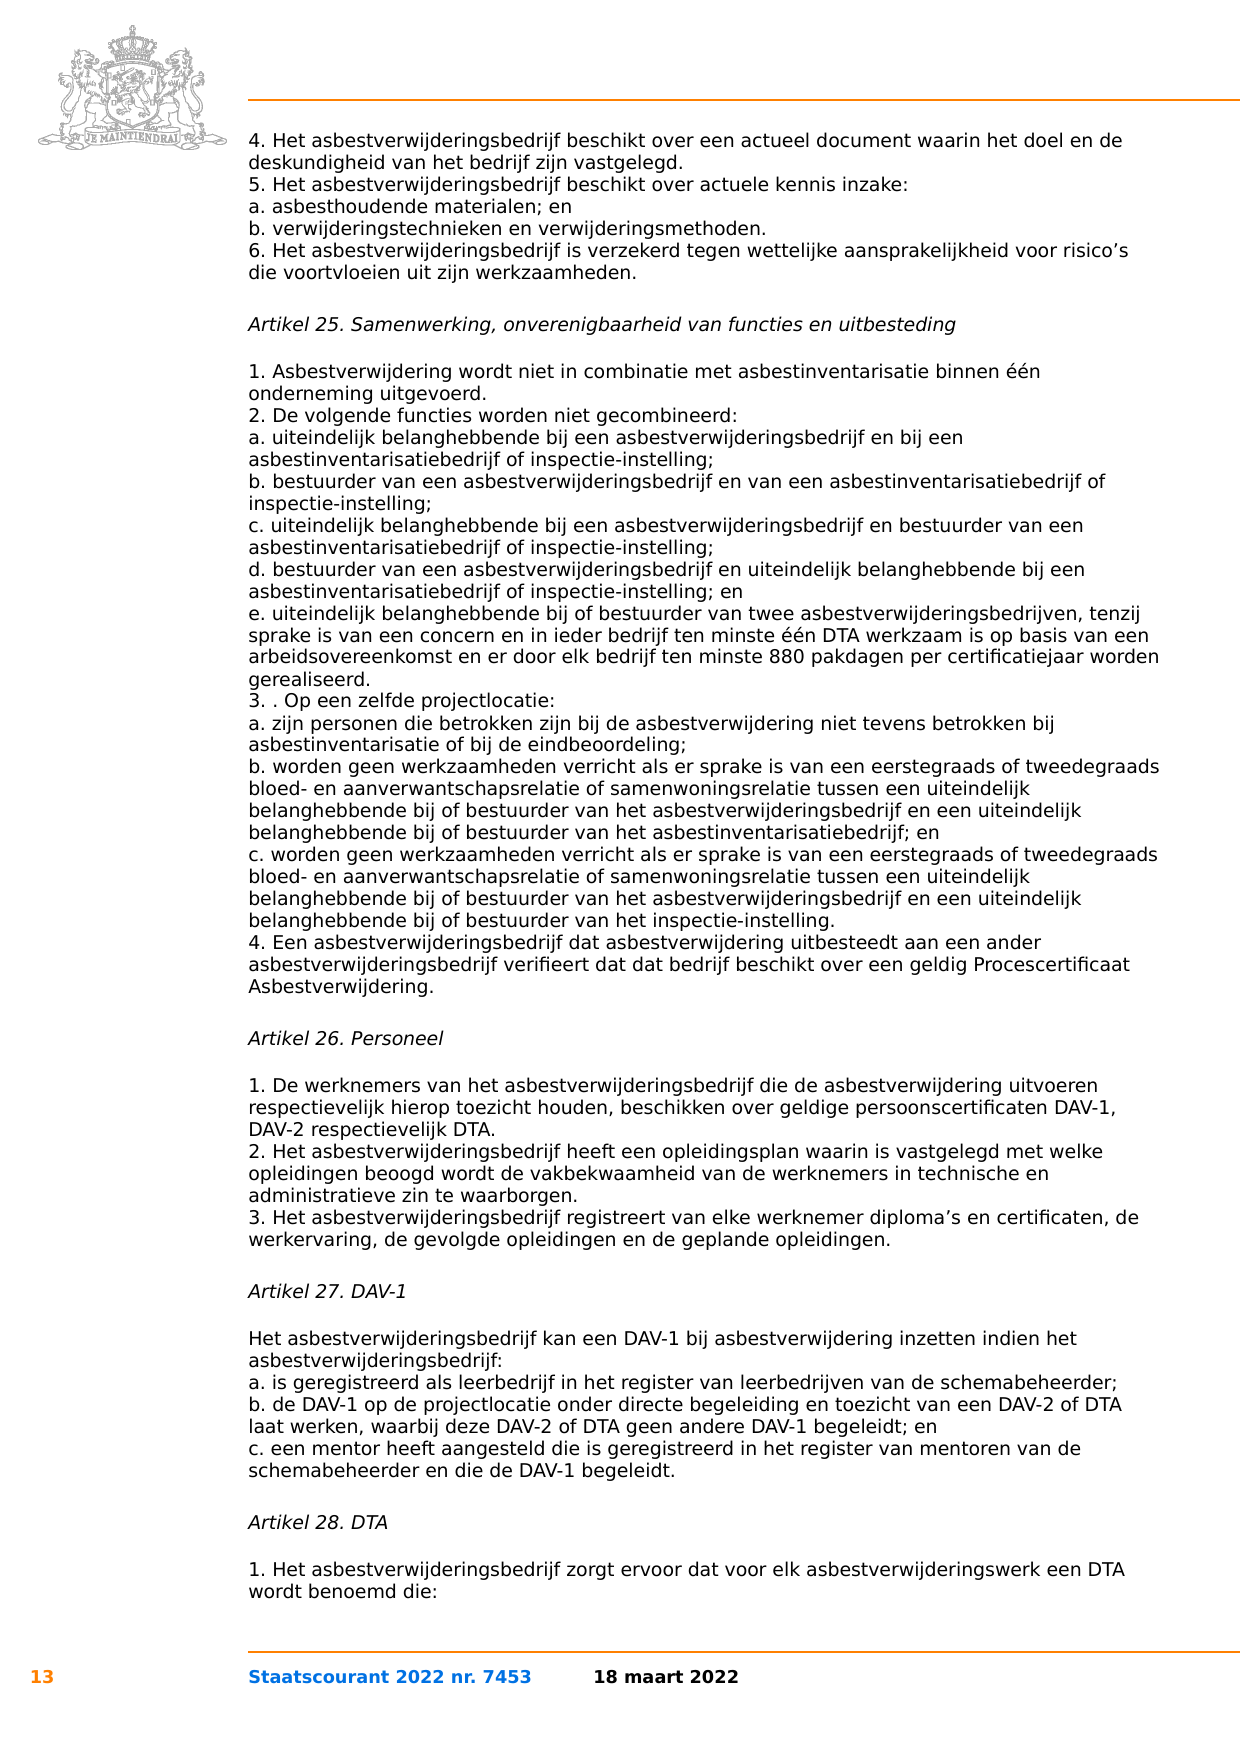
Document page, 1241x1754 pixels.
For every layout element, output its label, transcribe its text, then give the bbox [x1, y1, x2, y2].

text b. bestuurder van een asbestverwijderingsbedrijf en van een asbestinventarisatiebedrijf of inspectie-instelling; [248, 471, 1163, 514]
text a. asbesthoudende materialen; en [248, 196, 1163, 218]
text 2. Het asbestverwijderingsbedrijf heeft een opleidingsplan waarin is vastgelegd met welke opleidingen beoogd wordt de vakbekwaamheid van de werknemers in technische en administratieve zin te waarborgen. [248, 1141, 1163, 1207]
text Het asbestverwijderingsbedrijf kan een DAV-1 bij asbestverwijdering inzetten indien het asbestverwijderingsbedrijf: [248, 1328, 1163, 1372]
text 1. Het asbestverwijderingsbedrijf zorgt ervoor dat voor elk asbestverwijderingswerk een DTA wordt benoemd die: [248, 1559, 1163, 1603]
picture [38, 25, 227, 150]
text d. bestuurder van een asbestverwijderingsbedrijf en uiteindelijk belanghebbende bij een asbestinventarisatiebedrijf of inspectie-instelling; en [248, 558, 1163, 602]
subtitle Artikel 26. Personeel [248, 1028, 1163, 1050]
text b. verwijderingstechnieken en verwijderingsmethoden. [248, 218, 1163, 240]
text 6. Het asbestverwijderingsbedrijf is verzekerd tegen wettelijke aansprakelijkheid voor risico’s die voortvloeien uit zijn werkzaamheden. [248, 240, 1163, 284]
subtitle Artikel 27. DAV-1 [248, 1281, 1163, 1303]
text a. zijn personen die betrokken zijn bij de asbestverwijdering niet tevens betrokken bij asbestinventarisatie of bij de eindbeoordeling; [248, 712, 1163, 756]
text c. worden geen werkzaamheden verricht als er sprake is van een eerstegraads of tweedegraads bloed- en aanverwantschapsrelatie of samenwoningsrelatie tussen een uiteindelijk belanghebbende bij of bestuurder van het asbestverwijderingsbedrijf en een uiteindelijk belanghebbende bij of bestuurder van het inspectie-instelling. [248, 844, 1163, 932]
text a. uiteindelijk belanghebbende bij een asbestverwijderingsbedrijf en bij een asbestinventarisatiebedrijf of inspectie-instelling; [248, 427, 1163, 471]
subtitle Artikel 28. DTA [248, 1512, 1163, 1534]
text b. worden geen werkzaamheden verricht als er sprake is van een eerstegraads of tweedegraads bloed- en aanverwantschapsrelatie of samenwoningsrelatie tussen een uiteindelijk belanghebbende bij of bestuurder van het asbestverwijderingsbedrijf en een uiteindelijk belanghebbende bij of bestuurder van het asbestinventarisatiebedrijf; en [248, 756, 1163, 844]
text 3. . Op een zelfde projectlocatie: [248, 690, 1163, 712]
text 4. Een asbestverwijderingsbedrijf dat asbestverwijdering uitbesteedt aan een ander asbestverwijderingsbedrijf verifieert dat dat bedrijf beschikt over een geldig Procescertificaat Asbestverwijdering. [248, 932, 1163, 998]
text 4. Het asbestverwijderingsbedrijf beschikt over een actueel document waarin het doel en de deskundigheid van het bedrijf zijn vastgelegd. [248, 130, 1163, 174]
text 1. Asbestverwijdering wordt niet in combinatie met asbestinventarisatie binnen één onderneming uitgevoerd. [248, 361, 1163, 405]
text c. uiteindelijk belanghebbende bij een asbestverwijderingsbedrijf en bestuurder van een asbestinventarisatiebedrijf of inspectie-instelling; [248, 514, 1163, 558]
text b. de DAV-1 op de projectlocatie onder directe begeleiding en toezicht van een DAV-2 of DTA laat werken, waarbij deze DAV-2 of DTA geen andere DAV-1 begeleidt; en [248, 1394, 1163, 1438]
text 2. De volgende functies worden niet gecombineerd: [248, 405, 1163, 427]
text 3. Het asbestverwijderingsbedrijf registreert van elke werknemer diploma’s en certificaten, de werkervaring, de gevolgde opleidingen en de geplande opleidingen. [248, 1207, 1163, 1251]
text c. een mentor heeft aangesteld die is geregistreerd in het register van mentoren van de schemabeheerder en die de DAV-1 begeleidt. [248, 1438, 1163, 1482]
text 1. De werknemers van het asbestverwijderingsbedrijf die de asbestverwijdering uitvoeren respectievelijk hierop toezicht houden, beschikken over geldige persoonscertificaten DAV-1, DAV-2 respectievelijk DTA. [248, 1075, 1163, 1141]
text a. is geregistreerd als leerbedrijf in het register van leerbedrijven van de schemabeheerder; [248, 1372, 1163, 1394]
subtitle Artikel 25. Samenwerking, onverenigbaarheid van functies en uitbesteding [248, 314, 1163, 336]
text 5. Het asbestverwijderingsbedrijf beschikt over actuele kennis inzake: [248, 174, 1163, 196]
text e. uiteindelijk belanghebbende bij of bestuurder van twee asbestverwijderingsbedrijven, tenzij sprake is van een concern en in ieder bedrijf ten minste één DTA werkzaam is op basis van een arbeidsovereenkomst en er door elk bedrijf ten minste 880 pakdagen per certificatiejaar worden gerealiseerd. [248, 602, 1163, 690]
